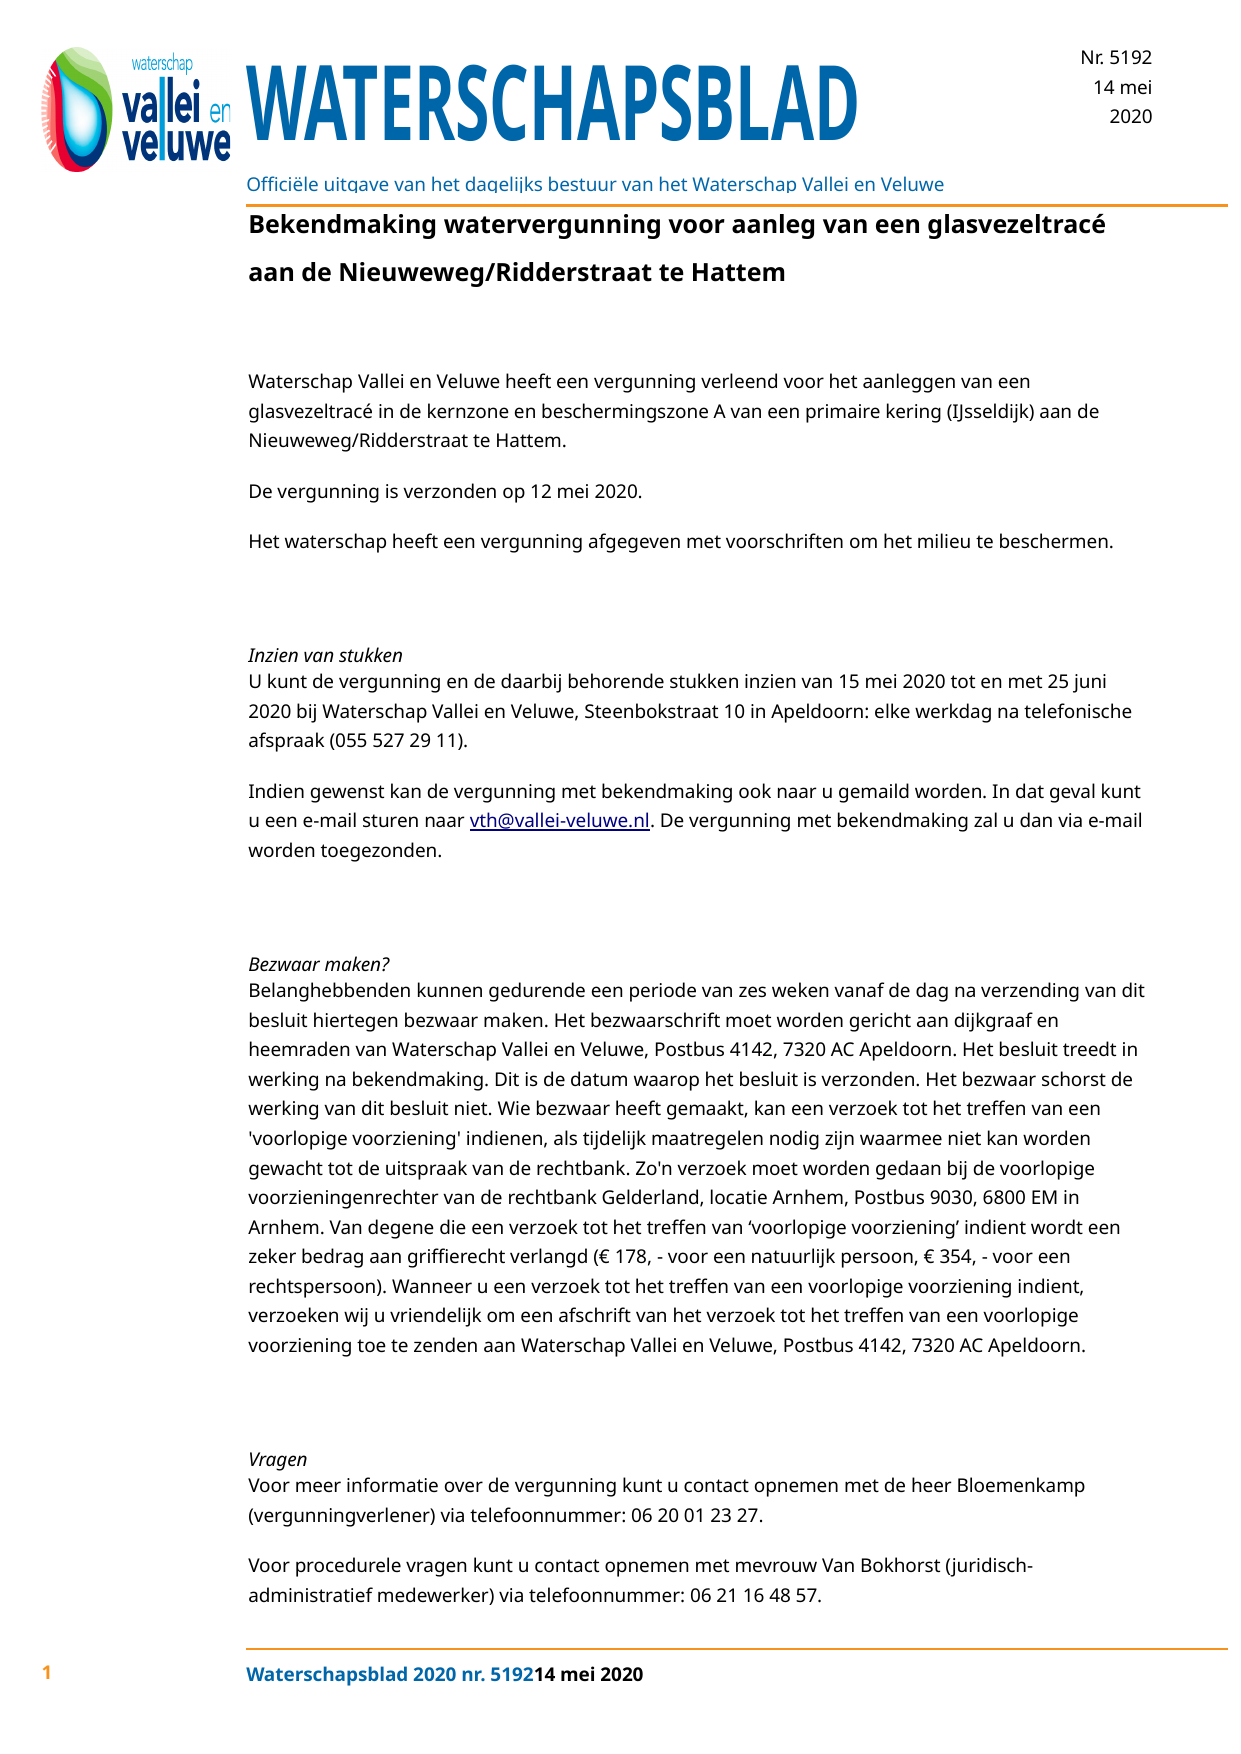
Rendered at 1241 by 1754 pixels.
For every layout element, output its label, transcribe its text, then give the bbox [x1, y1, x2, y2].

text Vragen [248, 1447, 1152, 1472]
text U kunt de vergunning en de daarbij behorende stukken inzien van 15 mei 2020 tot en met 25 juni 2020 bij Waterschap Vallei en Veluwe, Steenbokstraat 10 in Apeldoorn: elke werkdag na telefonische afspraak (055 527 29 11). [248, 668, 1152, 753]
text Het waterschap heeft een vergunning afgegeven met voorschriften om het milieu te beschermen. [248, 528, 1152, 554]
text Belanghebbenden kunnen gedurende een periode van zes weken vanaf de dag na verzending van dit besluit hiertegen bezwaar maken. Het bezwaarschrift moet worden gericht aan dijkgraaf en heemraden van Waterschap Vallei en Veluwe, Postbus 4142, 7320 AC Apeldoorn. Het besluit treedt in werking na bekendmaking. Dit is de datum waarop het besluit is verzonden. Het bezwaar schorst de werking van dit besluit niet. Wie bezwaar heeft gemaakt, kan een verzoek tot het treffen van een 'voorlopige voorziening' indienen, als tijdelijk maatregelen nodig zijn waarmee niet kan worden gewacht tot de uitspraak van de rechtbank. Zo'n verzoek moet worden gedaan bij de voorlopige voorzieningenrechter van de rechtbank Gelderland, locatie Arnhem, Postbus 9030, 6800 EM in Arnhem. Van degene die een verzoek tot het treffen van ‘voorlopige voorziening’ indient wordt een zeker bedrag aan griffierecht verlangd (€ 178, - voor een natuurlijk persoon, € 354, - voor een rechtspersoon). Wanneer u een verzoek tot het treffen van een voorlopige voorziening indient, verzoeken wij u vriendelijk om een afschrift van het verzoek tot het treffen van een voorlopige voorziening toe te zenden aan Waterschap Vallei en Veluwe, Postbus 4142, 7320 AC Apeldoorn. [248, 977, 1152, 1358]
text Bezwaar maken? [248, 952, 1152, 977]
text De vergunning is verzonden op 12 mei 2020. [248, 478, 1152, 504]
text Waterschap Vallei en Veluwe heeft een vergunning verleend voor het aanleggen van een glasvezeltracé in de kernzone en beschermingszone A van een primaire kering (IJsseldijk) aan de Nieuweweg/Ridderstraat te Hattem. [248, 368, 1152, 453]
text Indien gewenst kan de vergunning met bekendmaking ook naar u gemaild worden. In dat geval kunt u een e-mail sturen naar vth@vallei-veluwe.nl. De vergunning met bekendmaking zal u dan via e-mail worden toegezonden. [248, 778, 1152, 863]
text Voor meer informatie over de vergunning kunt u contact opnemen met de heer Bloemenkamp (vergunningverlener) via telefoonnummer: 06 20 01 23 27. [248, 1472, 1152, 1528]
text Voor procedurele vragen kunt u contact opnemen met mevrouw Van Bokhorst (juridisch-administratief medewerker) via telefoonnummer: 06 21 16 48 57. [248, 1552, 1152, 1608]
text Bekendmaking watervergunning voor aanleg van een glasvezeltracé aan de Nieuweweg/Ridderstraat te Hattem [248, 207, 1152, 288]
picture [41, 47, 231, 172]
text Inzien van stukken [248, 643, 1152, 668]
